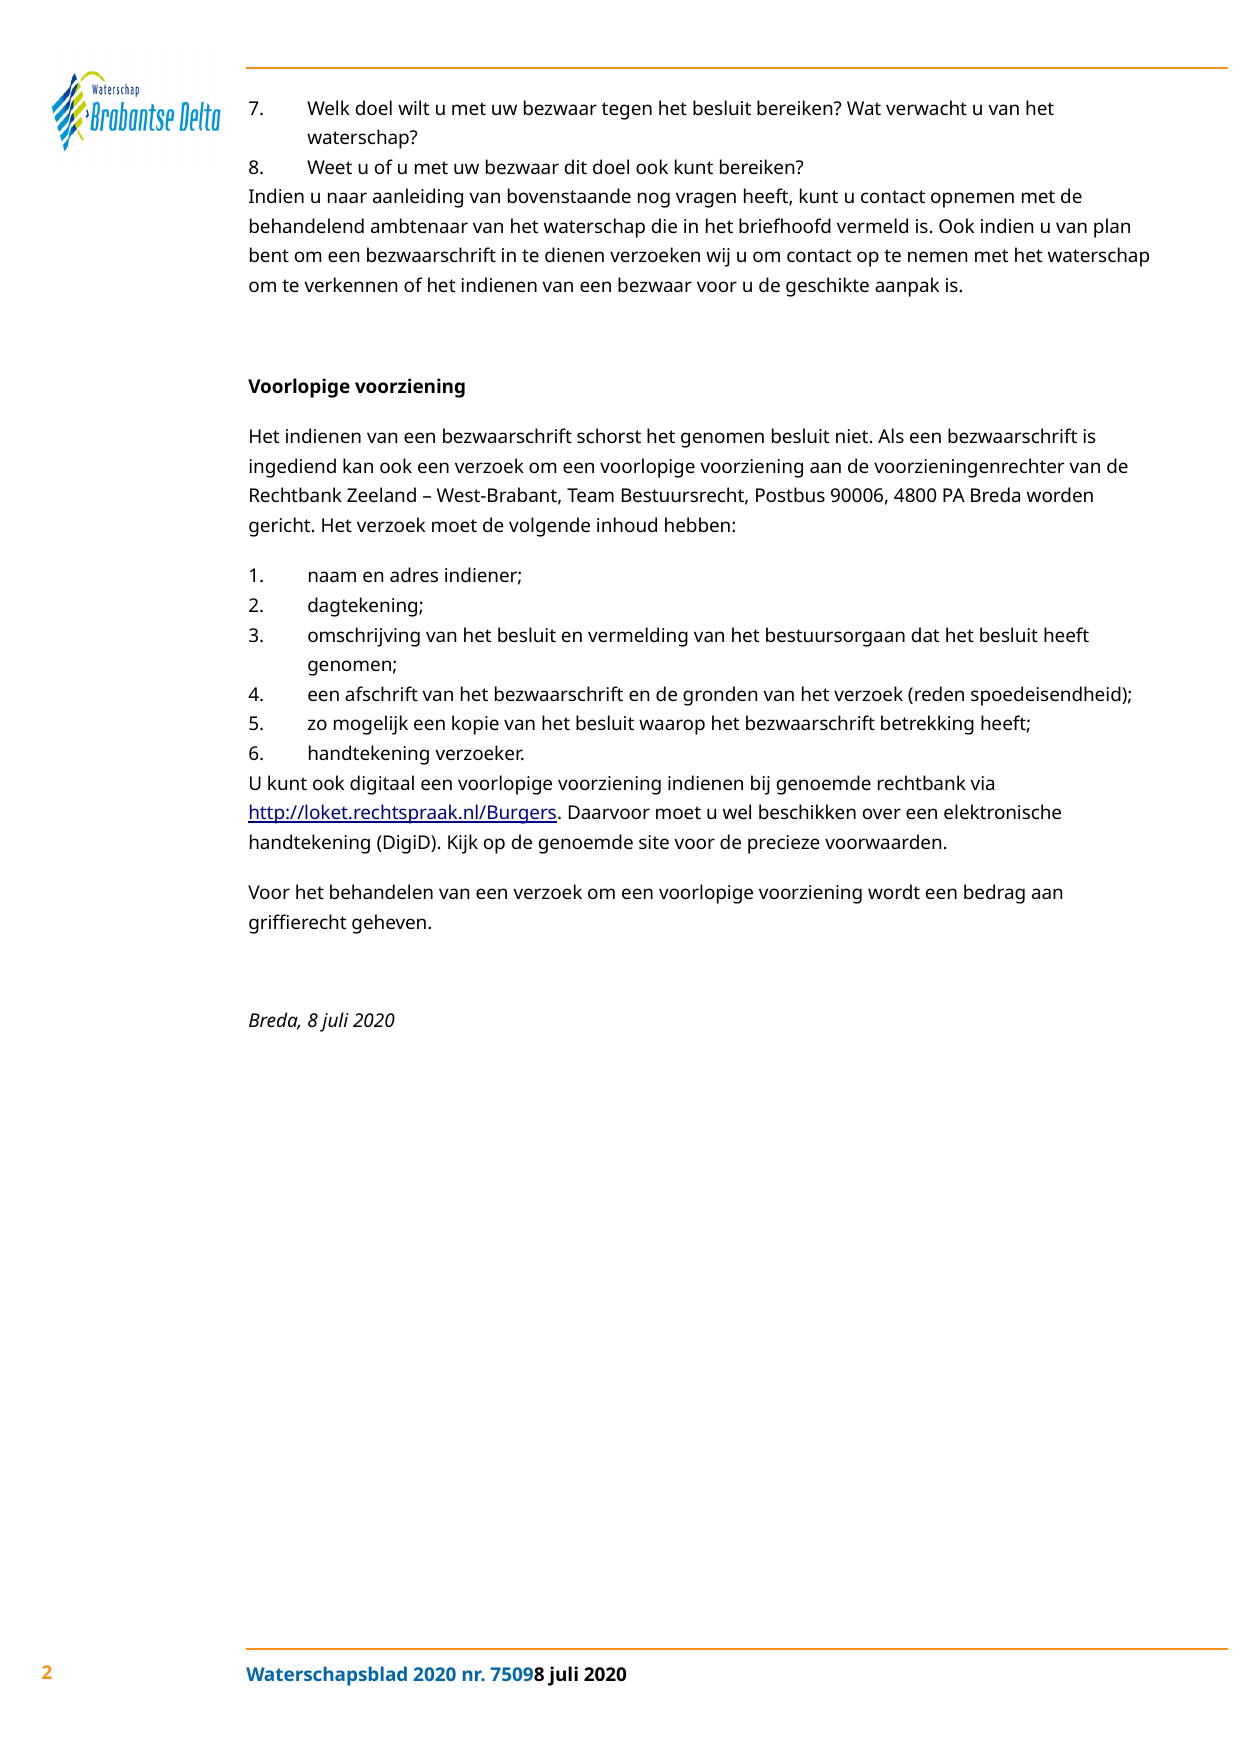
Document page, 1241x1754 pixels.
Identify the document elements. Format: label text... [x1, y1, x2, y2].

picture [41, 47, 231, 172]
text Het indienen van een bezwaarschrift schorst het genomen besluit niet. Als een bezwaarschrift is ingediend kan ook een verzoek om een voorlopige voorziening aan de voorzieningenrechter van de Rechtbank Zeeland – West-Brabant, Team Bestuursrecht, Postbus 90006, 4800 PA Breda worden gericht. Het verzoek moet de volgende inhoud hebben: [248, 423, 1152, 538]
list dagtekening; [248, 592, 1152, 618]
text Voorlopige voorziening [248, 373, 1152, 399]
list handtekening verzoeker. [248, 740, 1152, 766]
list zo mogelijk een kopie van het besluit waarop het bezwaarschrift betrekking heeft; [248, 711, 1152, 736]
list een afschrift van het bezwaarschrift en de gronden van het verzoek (reden spoedeisendheid); [248, 681, 1152, 707]
list Welk doel wilt u met uw bezwaar tegen het besluit bereiken? Wat verwacht u van het waterschap? [248, 95, 1152, 150]
text Indien u naar aanleiding van bovenstaande nog vragen heeft, kunt u contact opnemen met de behandelend ambtenaar van het waterschap die in het briefhoofd vermeld is. Ook indien u van plan bent om een bezwaarschrift in te dienen verzoeken wij u om contact op te nemen met het waterschap om te verkennen of het indienen van een bezwaar voor u de geschikte aanpak is. [248, 183, 1152, 298]
text Voor het behandelen van een verzoek om een voorlopige voorziening wordt een bedrag aan griffierecht geheven. [248, 879, 1152, 935]
list naam en adres indiener; [248, 563, 1152, 588]
list Weet u of u met uw bezwaar dit doel ook kunt bereiken? [248, 154, 1152, 180]
list omschrijving van het besluit en vermelding van het bestuursorgaan dat het besluit heeft genomen; [248, 622, 1152, 677]
text U kunt ook digitaal een voorlopige voorziening indienen bij genoemde rechtbank via http://loket.rechtspraak.nl/Burgers. Daarvoor moet u wel beschikken over een elektronische handtekening (DigiD). Kijk op de genoemde site voor de precieze voorwaarden. [248, 770, 1152, 855]
text Breda, 8 juli 2020 [248, 1007, 1152, 1033]
